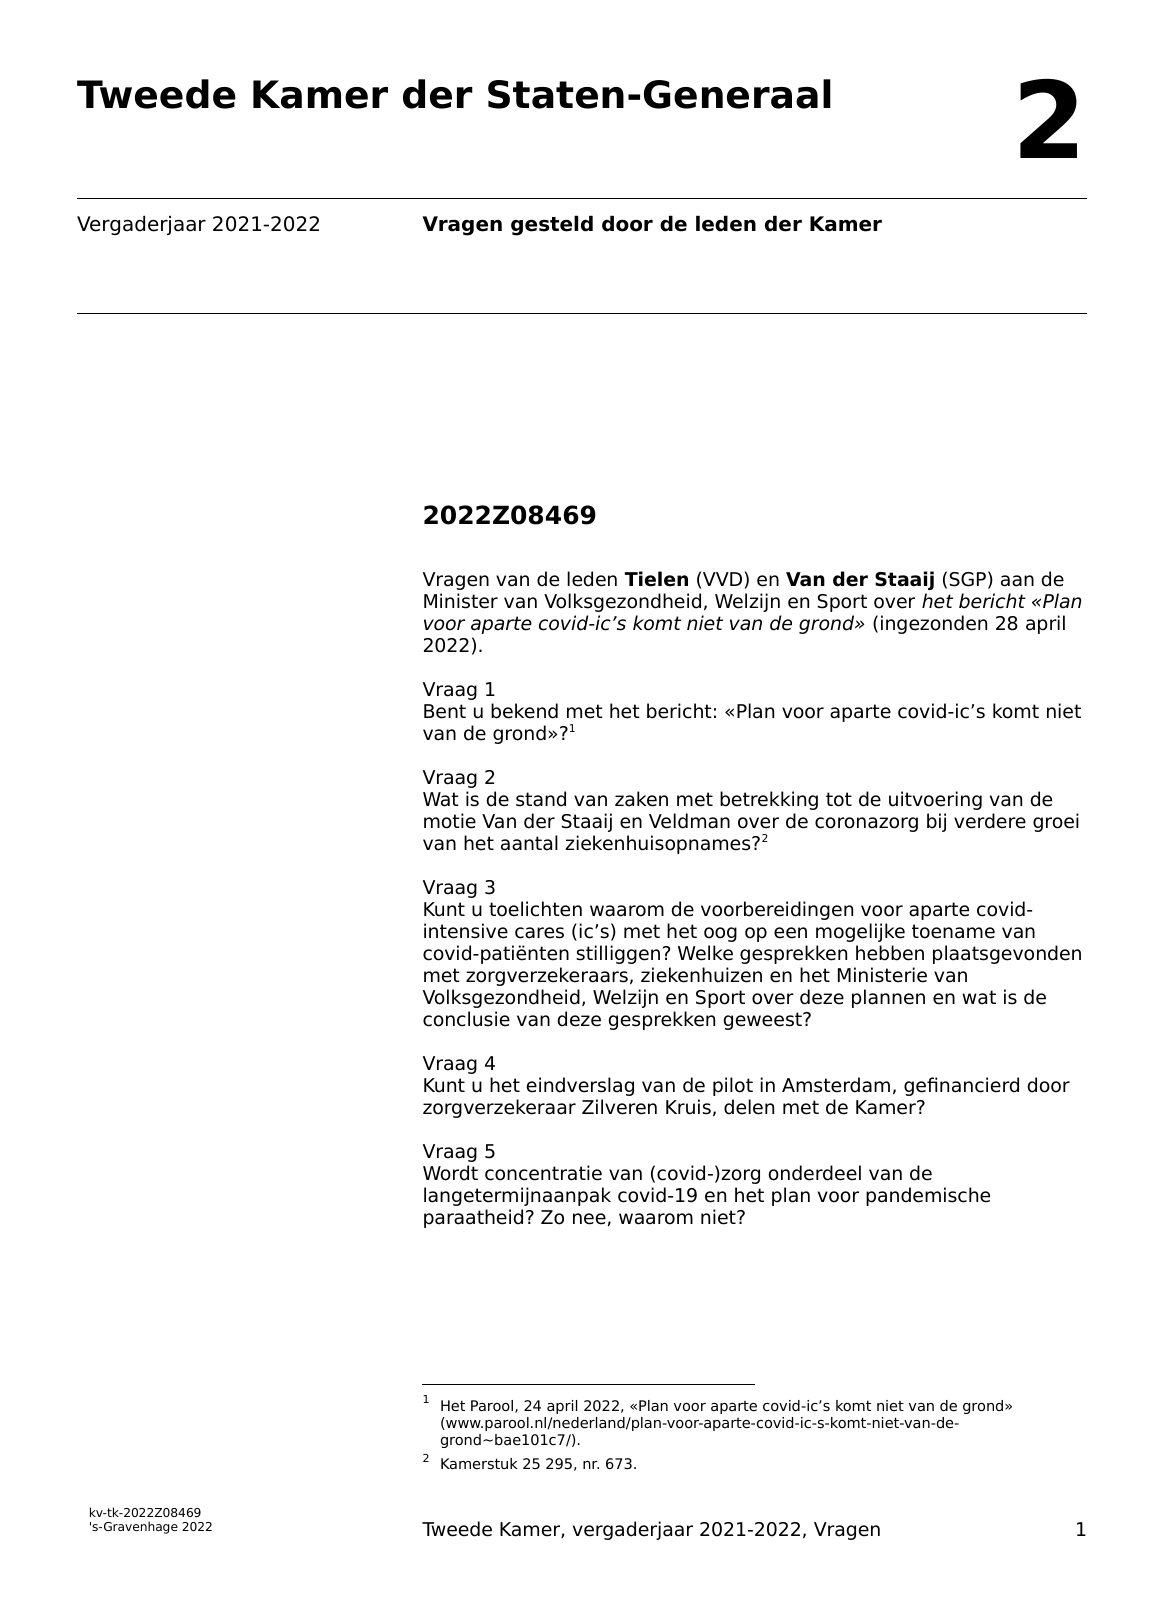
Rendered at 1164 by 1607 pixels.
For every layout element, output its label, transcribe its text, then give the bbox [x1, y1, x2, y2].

text Wat is de stand van zaken met betrekking tot de uitvoering van de motie Van der Staaij en Veldman over de coronazorg bij verdere groei van het aantal ziekenhuisopnames? [422, 789, 1087, 855]
text Vraag 3 [422, 877, 1087, 899]
table_header Tweede Kamer der Staten-Generaal [77, 59, 886, 198]
text Vraag 5 [422, 1141, 1087, 1163]
text kv-tk-2022Z08469 [88, 1506, 323, 1520]
text Het Parool, 24 april 2022, «Plan voor aparte covid-ic’s komt niet van de grond» (www.parool.nl/nederland/plan-voor-aparte-covid-ic-s-komt-niet-van-de-grond~bae101c7/). [422, 1393, 1087, 1449]
text 's-Gravenhage 2022 [88, 1520, 323, 1534]
text Vraag 4 [422, 1053, 1087, 1075]
text Vraag 2 [422, 767, 1087, 789]
text 2022Z08469 [422, 501, 1087, 531]
text Kunt u toelichten waarom de voorbereidingen voor aparte covid-intensive cares (ic’s) met het oog op een mogelijke toename van covid-patiënten stilliggen? Welke gesprekken hebben plaatsgevonden met zorgverzekeraars, ziekenhuizen en het Ministerie van Volksgezondheid, Welzijn en Sport over deze plannen en wat is de conclusie van deze gesprekken geweest? [422, 899, 1087, 1031]
table_header 2 [886, 59, 1087, 198]
text Kamerstuk 25 295, nr. 673. [422, 1452, 1087, 1474]
text Wordt concentratie van (covid-)zorg onderdeel van de langetermijnaanpak covid-19 en het plan voor pandemische paraatheid? Zo nee, waarom niet? [422, 1163, 1087, 1229]
table_cell Vragen gesteld door de leden der Kamer [422, 199, 1087, 313]
text Vraag 1 [422, 679, 1087, 701]
text Bent u bekend met het bericht: «Plan voor aparte covid-ic’s komt niet van de grond»? [422, 701, 1087, 745]
text Kunt u het eindverslag van de pilot in Amsterdam, gefinancierd door zorgverzekeraar Zilveren Kruis, delen met de Kamer? [422, 1075, 1087, 1119]
table_cell Vergaderjaar 2021-2022 [77, 199, 422, 313]
text Vragen van de leden Tielen (VVD) en Van der Staaij (SGP) aan de Minister van Volksgezondheid, Welzijn en Sport over het bericht «Plan voor aparte covid-ic’s komt niet van de grond» (ingezonden 28 april 2022). [422, 569, 1087, 657]
